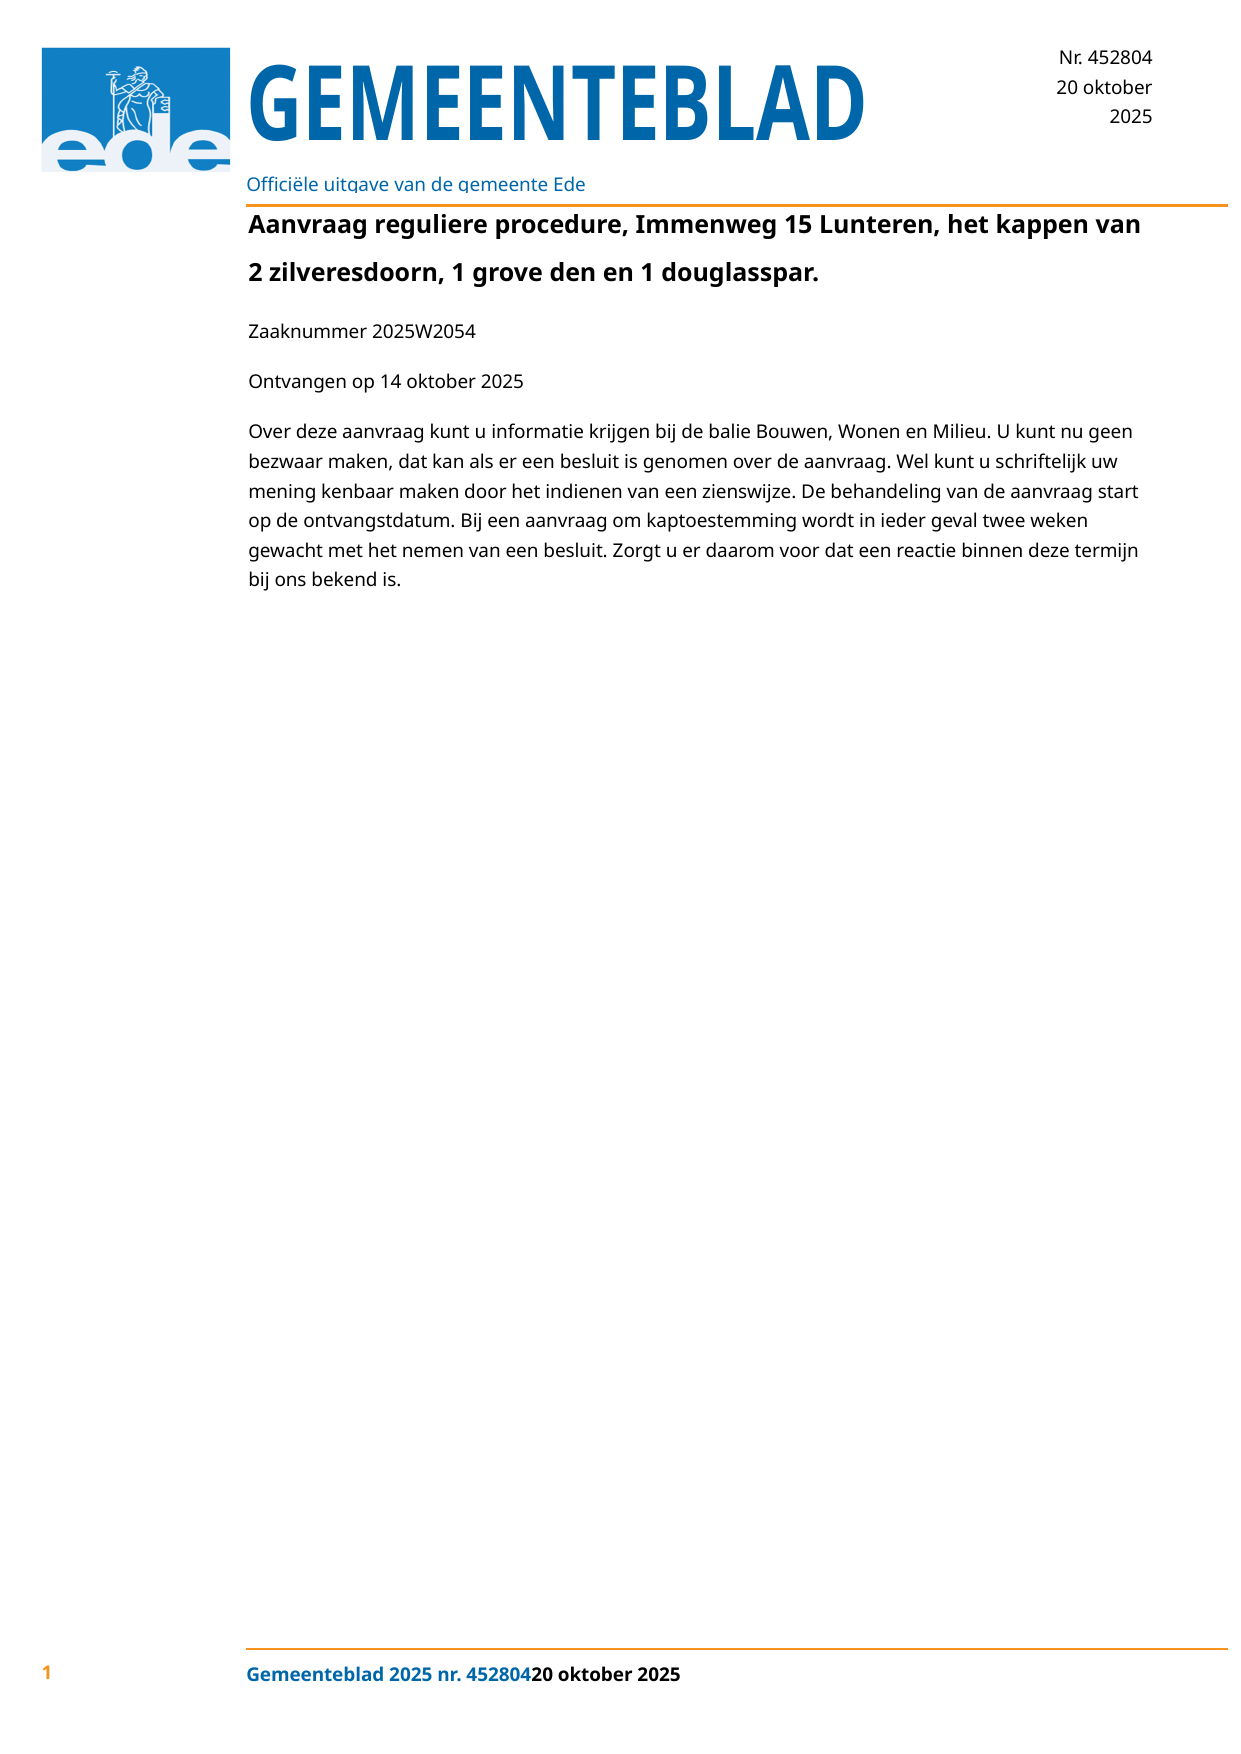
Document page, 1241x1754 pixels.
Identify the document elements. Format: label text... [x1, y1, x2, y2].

picture [41, 47, 231, 172]
text Ontvangen op 14 oktober 2025 [248, 368, 1152, 394]
text Aanvraag reguliere procedure, Immenweg 15 Lunteren, het kappen van 2 zilveresdoorn, 1 grove den en 1 douglasspar. [248, 207, 1152, 288]
text Zaaknummer 2025W2054 [248, 318, 1152, 344]
text Over deze aanvraag kunt u informatie krijgen bij de balie Bouwen, Wonen en Milieu. U kunt nu geen bezwaar maken, dat kan als er een besluit is genomen over de aanvraag. Wel kunt u schriftelijk uw mening kenbaar maken door het indienen van een zienswijze. De behandeling van de aanvraag start op de ontvangstdatum. Bij een aanvraag om kaptoestemming wordt in ieder geval twee weken gewacht met het nemen van een besluit. Zorgt u er daarom voor dat een reactie binnen deze termijn bij ons bekend is. [248, 419, 1152, 592]
